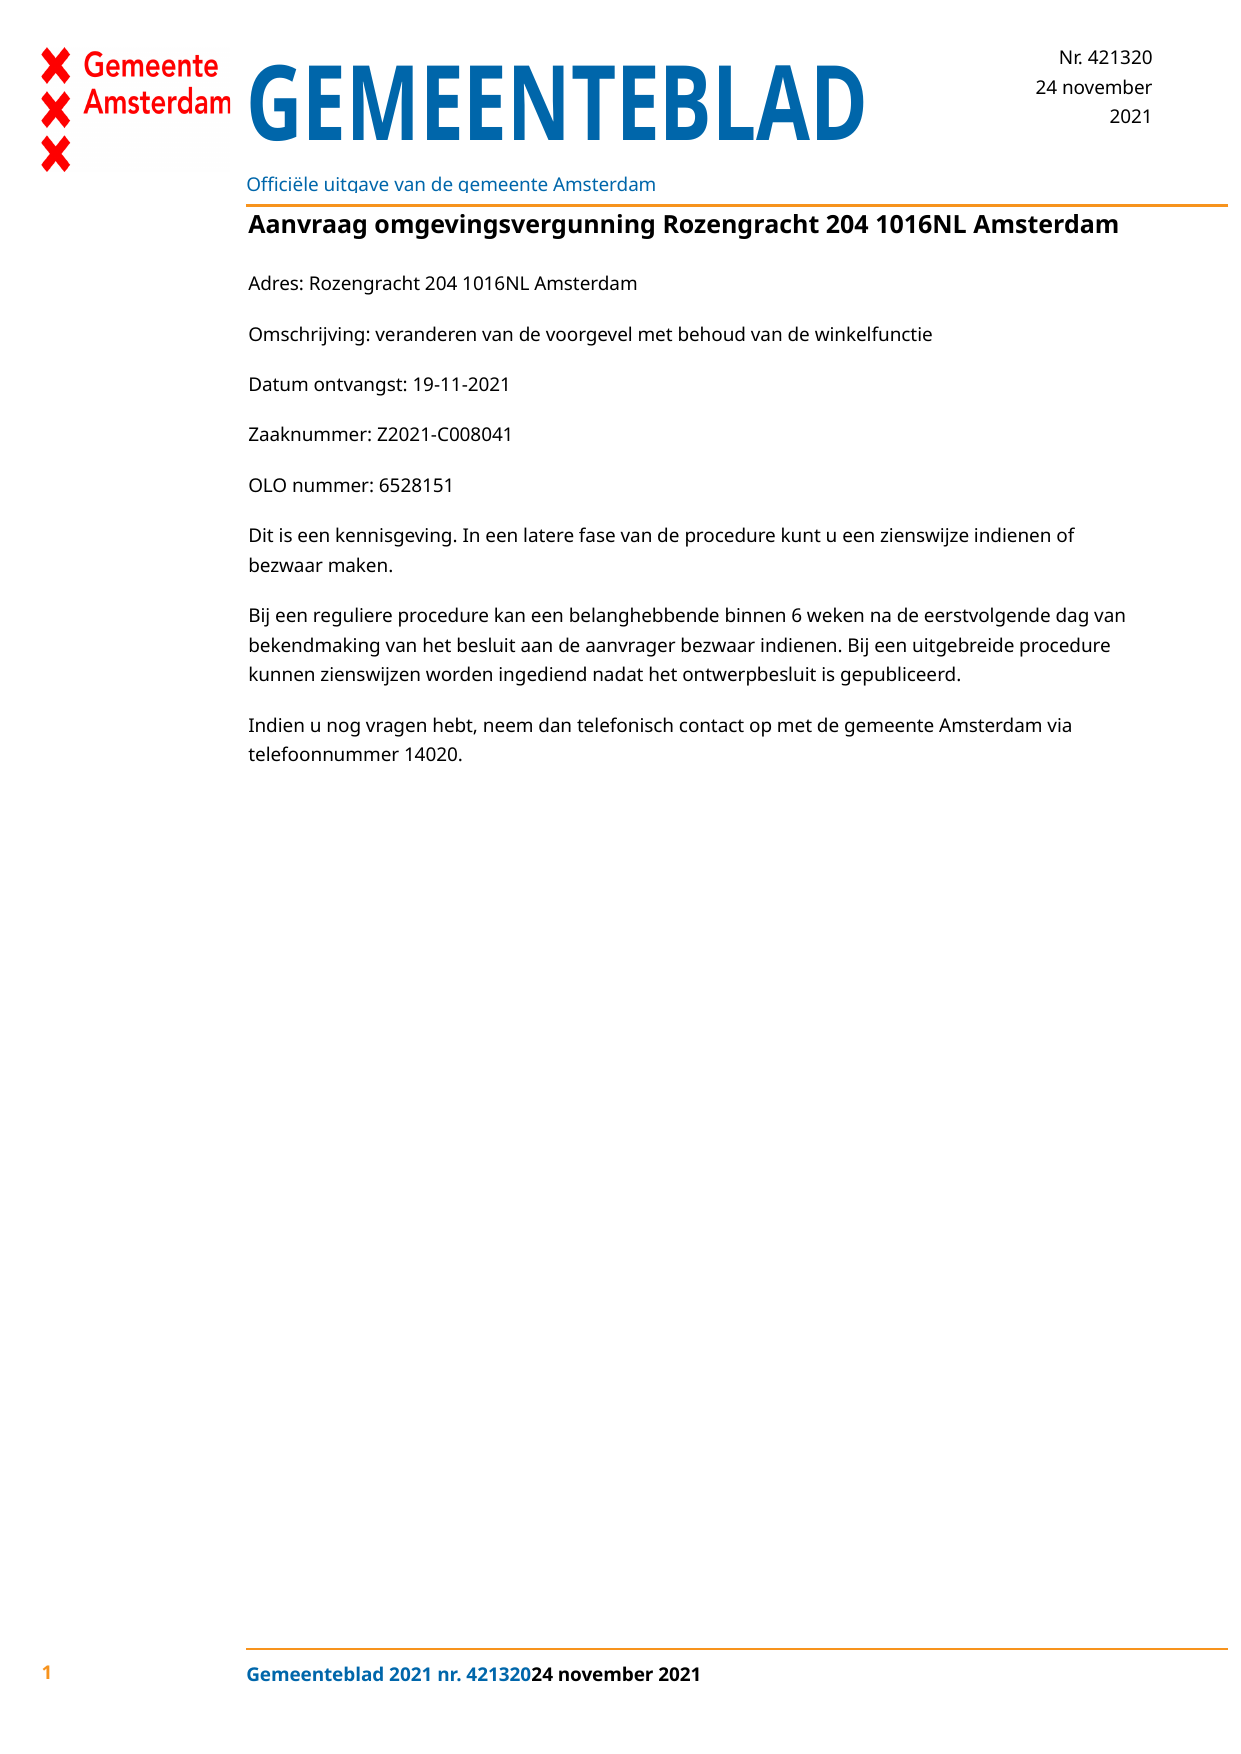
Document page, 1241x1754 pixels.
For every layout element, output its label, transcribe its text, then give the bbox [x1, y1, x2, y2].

picture [41, 47, 231, 172]
text Dit is een kennisgeving. In een latere fase van de procedure kunt u een zienswijze indienen of bezwaar maken. [248, 522, 1152, 578]
text Zaaknummer: Z2021-C008041 [248, 422, 1152, 447]
text Adres: Rozengracht 204 1016NL Amsterdam [248, 270, 1152, 296]
text Aanvraag omgevingsvergunning Rozengracht 204 1016NL Amsterdam [248, 207, 1152, 241]
text Datum ontvangst: 19-11-2021 [248, 371, 1152, 397]
text OLO nummer: 6528151 [248, 472, 1152, 498]
text Indien u nog vragen hebt, neem dan telefonisch contact op met de gemeente Amsterdam via telefoonnummer 14020. [248, 712, 1152, 767]
text Bij een reguliere procedure kan een belanghebbende binnen 6 weken na de eerstvolgende dag van bekendmaking van het besluit aan de aanvrager bezwaar indienen. Bij een uitgebreide procedure kunnen zienswijzen worden ingediend nadat het ontwerpbesluit is gepubliceerd. [248, 602, 1152, 687]
text Omschrijving: veranderen van de voorgevel met behoud van de winkelfunctie [248, 321, 1152, 346]
